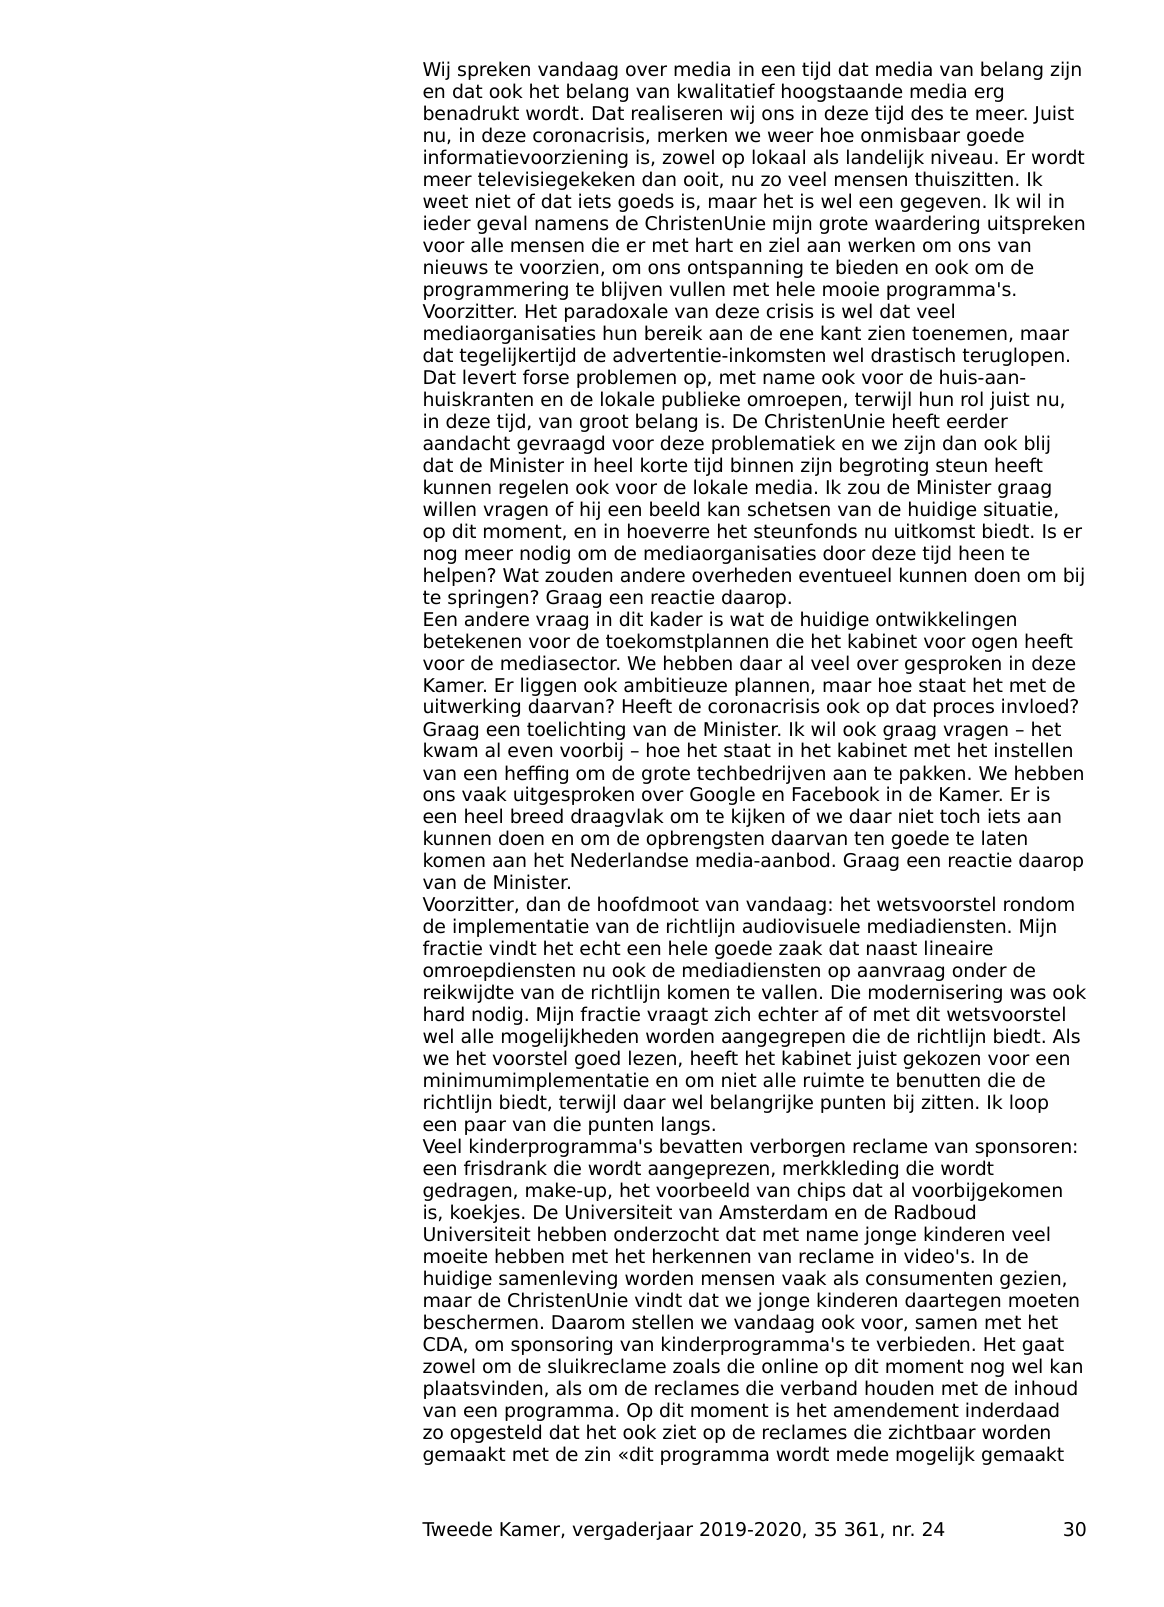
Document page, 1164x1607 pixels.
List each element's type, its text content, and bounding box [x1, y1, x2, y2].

text Voorzitter. Het paradoxale van deze crisis is wel dat veel mediaorganisaties hun bereik aan de ene kant zien toenemen, maar dat tegelijkertijd de advertentie-inkomsten wel drastisch teruglopen. Dat levert forse problemen op, met name ook voor de huis-aan-huiskranten en de lokale publieke omroepen, terwijl hun rol juist nu, in deze tijd, van groot belang is. De ChristenUnie heeft eerder aandacht gevraagd voor deze problematiek en we zijn dan ook blij dat de Minister in heel korte tijd binnen zijn begroting steun heeft kunnen regelen ook voor de lokale media. Ik zou de Minister graag willen vragen of hij een beeld kan schetsen van de huidige situatie, op dit moment, en in hoeverre het steunfonds nu uitkomst biedt. Is er nog meer nodig om de mediaorganisaties door deze tijd heen te helpen? Wat zouden andere overheden eventueel kunnen doen om bij te springen? Graag een reactie daarop. [422, 301, 1087, 608]
text Wij spreken vandaag over media in een tijd dat media van belang zijn en dat ook het belang van kwalitatief hoogstaande media erg benadrukt wordt. Dat realiseren wij ons in deze tijd des te meer. Juist nu, in deze coronacrisis, merken we weer hoe onmisbaar goede informatievoorziening is, zowel op lokaal als landelijk niveau. Er wordt meer televisiegekeken dan ooit, nu zo veel mensen thuiszitten. Ik weet niet of dat iets goeds is, maar het is wel een gegeven. Ik wil in ieder geval namens de ChristenUnie mijn grote waardering uitspreken voor alle mensen die er met hart en ziel aan werken om ons van nieuws te voorzien, om ons ontspanning te bieden en ook om de programmering te blijven vullen met hele mooie programma's. [422, 59, 1087, 301]
text Veel kinderprogramma's bevatten verborgen reclame van sponsoren: een frisdrank die wordt aangeprezen, merkkleding die wordt gedragen, make-up, het voorbeeld van chips dat al voorbijgekomen is, koekjes. De Universiteit van Amsterdam en de Radboud Universiteit hebben onderzocht dat met name jonge kinderen veel moeite hebben met het herkennen van reclame in video's. In de huidige samenleving worden mensen vaak als consumenten gezien, maar de ChristenUnie vindt dat we jonge kinderen daartegen moeten beschermen. Daarom stellen we vandaag ook voor, samen met het CDA, om sponsoring van kinderprogramma's te verbieden. Het gaat zowel om de sluikreclame zoals die online op dit moment nog wel kan plaatsvinden, als om de reclames die verband houden met de inhoud van een programma. Op dit moment is het amendement inderdaad zo opgesteld dat het ook ziet op de reclames die zichtbaar worden gemaakt met de zin «dit programma wordt mede mogelijk gemaakt [422, 1136, 1087, 1466]
text Voorzitter, dan de hoofdmoot van vandaag: het wetsvoorstel rondom de implementatie van de richtlijn audiovisuele mediadiensten. Mijn fractie vindt het echt een hele goede zaak dat naast lineaire omroepdiensten nu ook de mediadiensten op aanvraag onder de reikwijdte van de richtlijn komen te vallen. Die modernisering was ook hard nodig. Mijn fractie vraagt zich echter af of met dit wetsvoorstel wel alle mogelijkheden worden aangegrepen die de richtlijn biedt. Als we het voorstel goed lezen, heeft het kabinet juist gekozen voor een minimumimplementatie en om niet alle ruimte te benutten die de richtlijn biedt, terwijl daar wel belangrijke punten bij zitten. Ik loop een paar van die punten langs. [422, 894, 1087, 1136]
text Een andere vraag in dit kader is wat de huidige ontwikkelingen betekenen voor de toekomstplannen die het kabinet voor ogen heeft voor de mediasector. We hebben daar al veel over gesproken in deze Kamer. Er liggen ook ambitieuze plannen, maar hoe staat het met de uitwerking daarvan? Heeft de coronacrisis ook op dat proces invloed? Graag een toelichting van de Minister. Ik wil ook graag vragen – het kwam al even voorbij – hoe het staat in het kabinet met het instellen van een heffing om de grote techbedrijven aan te pakken. We hebben ons vaak uitgesproken over Google en Facebook in de Kamer. Er is een heel breed draagvlak om te kijken of we daar niet toch iets aan kunnen doen en om de opbrengsten daarvan ten goede te laten komen aan het Nederlandse media-aanbod. Graag een reactie daarop van de Minister. [422, 608, 1087, 894]
